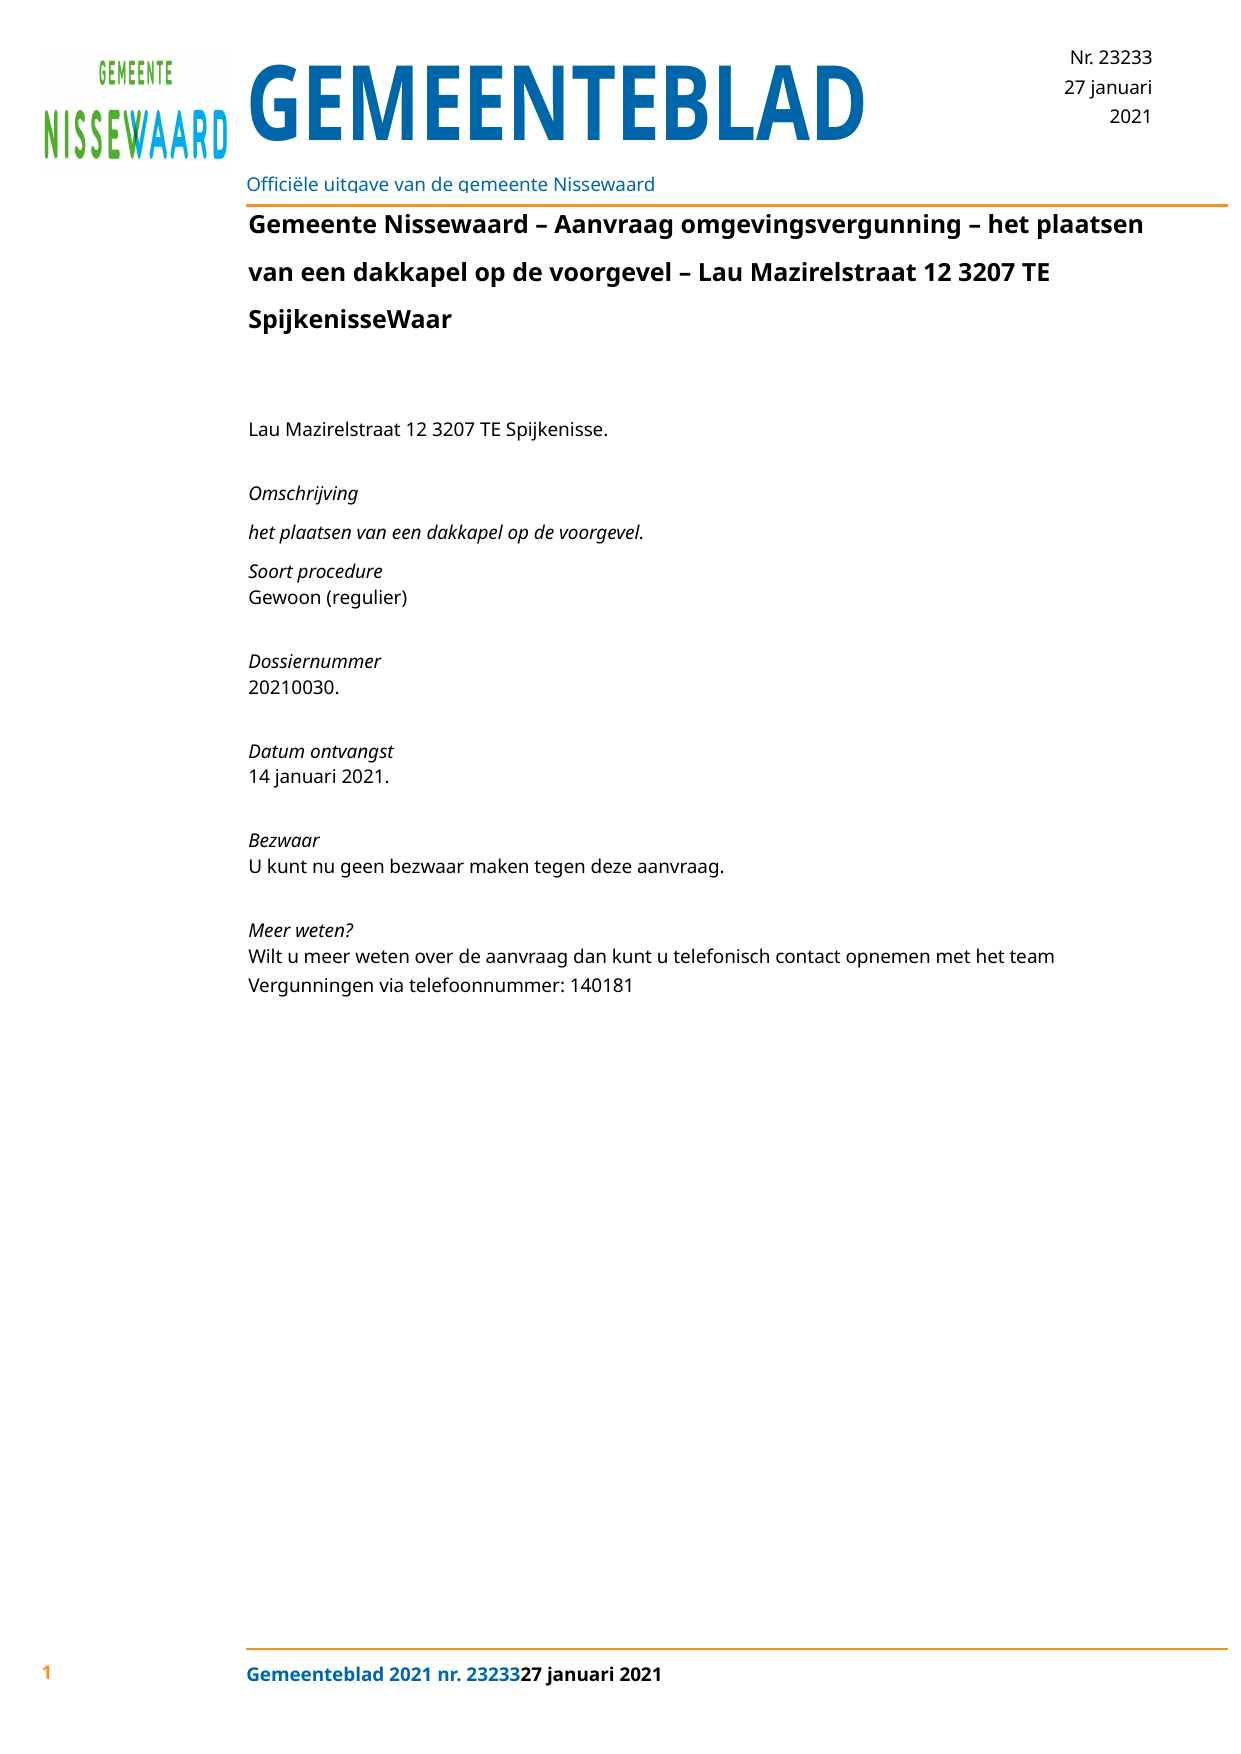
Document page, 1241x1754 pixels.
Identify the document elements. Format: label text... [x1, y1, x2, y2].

text Soort procedure [248, 558, 1152, 584]
picture [41, 47, 231, 172]
text Bezwaar [248, 827, 1152, 853]
text Meer weten? [248, 917, 1152, 943]
text Datum ontvangst [248, 738, 1152, 763]
text het plaatsen van een dakkapel op de voorgevel. [248, 519, 1152, 545]
text Dossiernummer [248, 648, 1152, 674]
text Omschrijving [248, 480, 1152, 506]
text Lau Mazirelstraat 12 3207 TE Spijkenisse. [248, 416, 1152, 442]
text Wilt u meer weten over de aanvraag dan kunt u telefonisch contact opnemen met het team Vergunningen via telefoonnummer: 140181 [248, 943, 1152, 998]
text 14 januari 2021. [248, 763, 1152, 789]
text Gemeente Nissewaard – Aanvraag omgevingsvergunning – het plaatsen van een dakkapel op de voorgevel – Lau Mazirelstraat 12 3207 TE SpijkenisseWaar [248, 207, 1152, 336]
text 20210030. [248, 674, 1152, 699]
text Gewoon (regulier) [248, 584, 1152, 610]
text U kunt nu geen bezwaar maken tegen deze aanvraag. [248, 853, 1152, 879]
